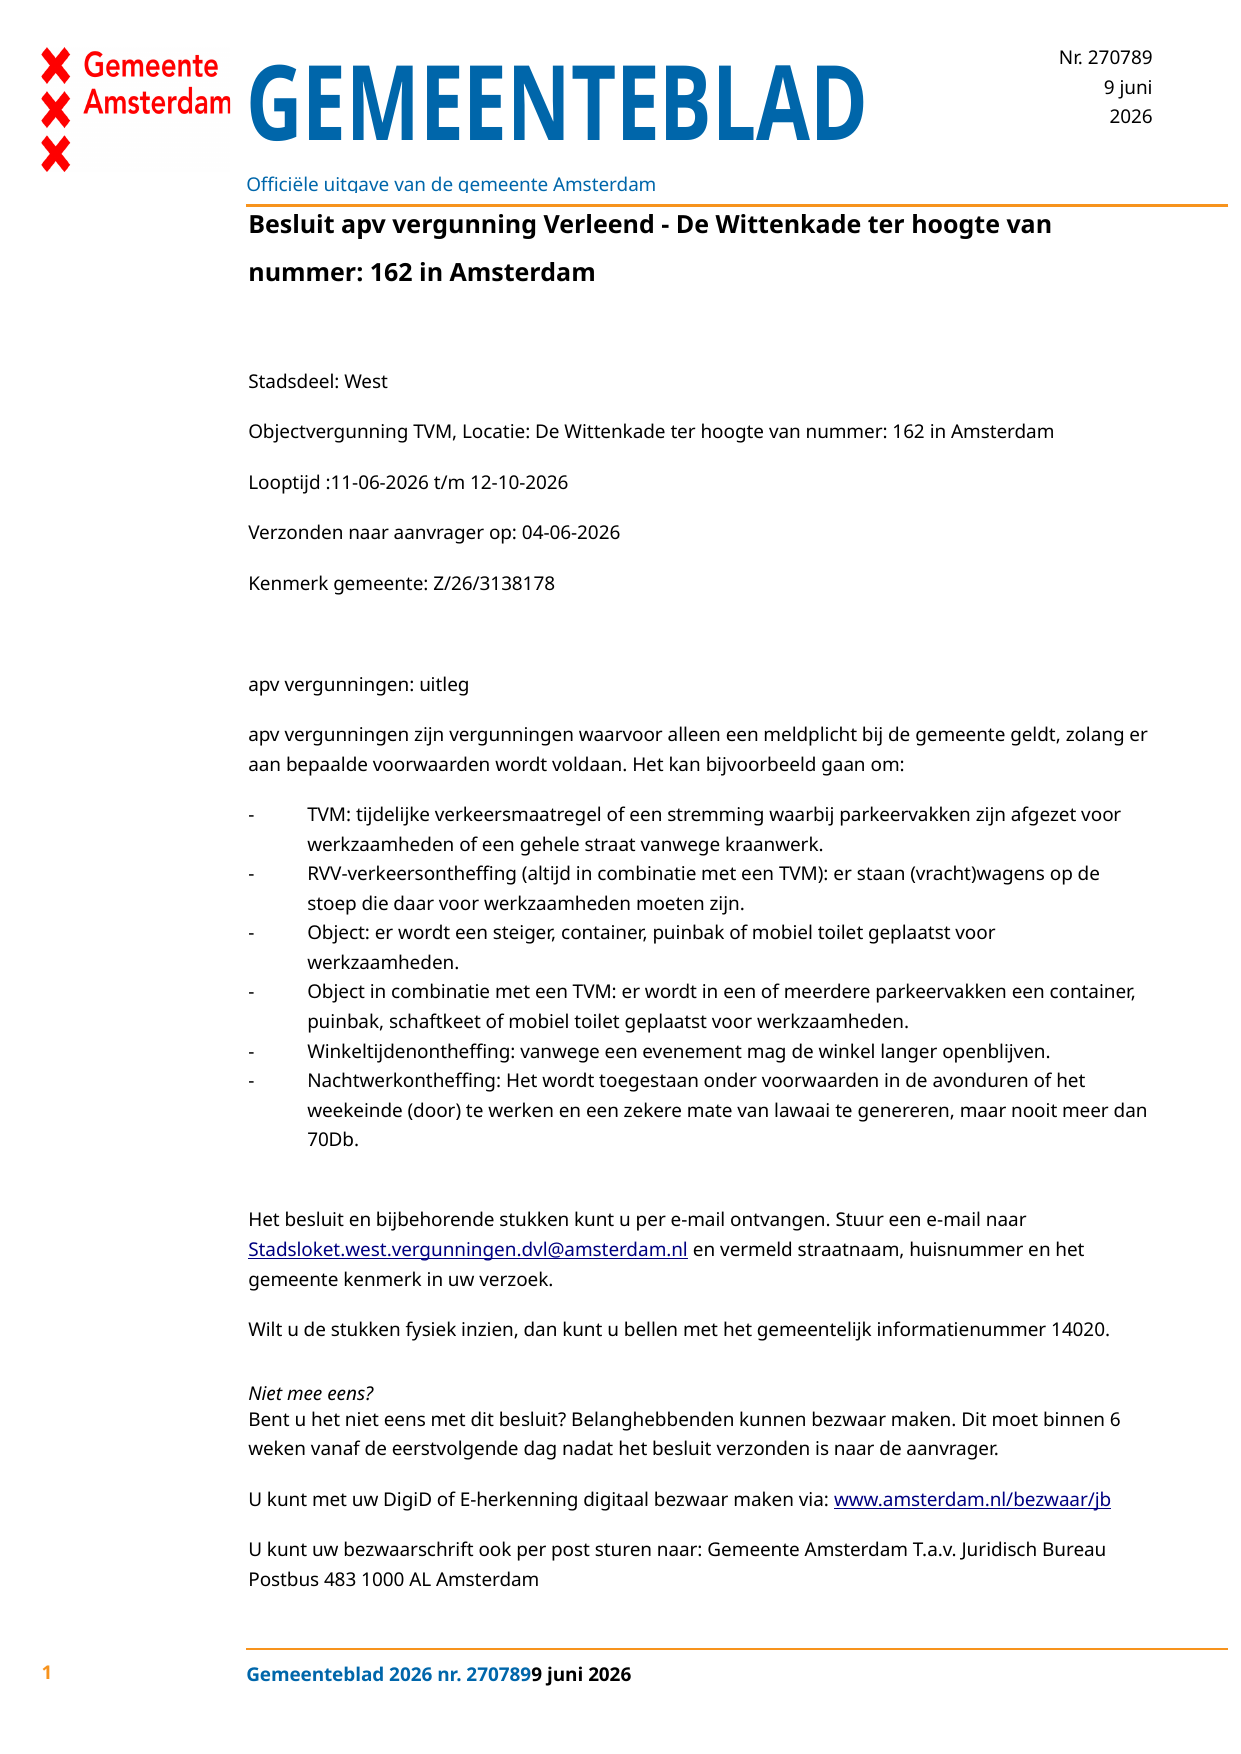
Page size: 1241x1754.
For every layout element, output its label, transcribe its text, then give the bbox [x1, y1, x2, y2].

text Verzonden naar aanvrager op: 04-06-2026 [248, 519, 1152, 545]
list Winkeltijdenontheffing: vanwege een evenement mag de winkel langer openblijven. [248, 1038, 1152, 1064]
text Bent u het niet eens met dit besluit? Belanghebbenden kunnen bezwaar maken. Dit moet binnen 6 weken vanaf de eerstvolgende dag nadat het besluit verzonden is naar de aanvrager. [248, 1406, 1152, 1461]
list Nachtwerkontheffing: Het wordt toegestaan onder voorwaarden in de avonduren of het weekeinde (door) te werken en een zekere mate van lawaai te genereren, maar nooit meer dan 70Db. [248, 1067, 1152, 1152]
text Besluit apv vergunning Verleend - De Wittenkade ter hoogte van nummer: 162 in Amsterdam [248, 207, 1152, 288]
list Object: er wordt een steiger, container, puinbak of mobiel toilet geplaatst voor werkzaamheden. [248, 919, 1152, 975]
text apv vergunningen zijn vergunningen waarvoor alleen een meldplicht bij de gemeente geldt, zolang er aan bepaalde voorwaarden wordt voldaan. Het kan bijvoorbeeld gaan om: [248, 721, 1152, 777]
text Wilt u de stukken fysiek inzien, dan kunt u bellen met het gemeentelijk informatienummer 14020. [248, 1316, 1152, 1342]
text Kenmerk gemeente: Z/26/3138178 [248, 570, 1152, 596]
text Objectvergunning TVM, Locatie: De Wittenkade ter hoogte van nummer: 162 in Amsterdam [248, 419, 1152, 444]
text U kunt uw bezwaarschrift ook per post sturen naar: Gemeente Amsterdam T.a.v. Juridisch Bureau Postbus 483 1000 AL Amsterdam [248, 1536, 1152, 1592]
text Looptijd :11-06-2026 t/m 12-10-2026 [248, 469, 1152, 495]
list Object in combinatie met een TVM: er wordt in een of meerdere parkeervakken een container, puinbak, schaftkeet of mobiel toilet geplaatst voor werkzaamheden. [248, 979, 1152, 1034]
text apv vergunningen: uitleg [248, 671, 1152, 697]
text U kunt met uw DigiD of E-herkenning digitaal bezwaar maken via: www.amsterdam.nl/bezwaar/jb [248, 1486, 1152, 1512]
text Niet mee eens? [248, 1380, 1152, 1406]
list RVV-verkeersontheffing (altijd in combinatie met een TVM): er staan (vracht)wagens op de stoep die daar voor werkzaamheden moeten zijn. [248, 860, 1152, 916]
picture [41, 47, 231, 172]
text Stadsdeel: West [248, 368, 1152, 394]
text Het besluit en bijbehorende stukken kunt u per e-mail ontvangen. Stuur een e-mail naar Stadsloket.west.vergunningen.dvl@amsterdam.nl en vermeld straatnaam, huisnummer en het gemeente kenmerk in uw verzoek. [248, 1207, 1152, 1292]
list TVM: tijdelijke verkeersmaatregel of een stremming waarbij parkeervakken zijn afgezet voor werkzaamheden of een gehele straat vanwege kraanwerk. [248, 801, 1152, 857]
